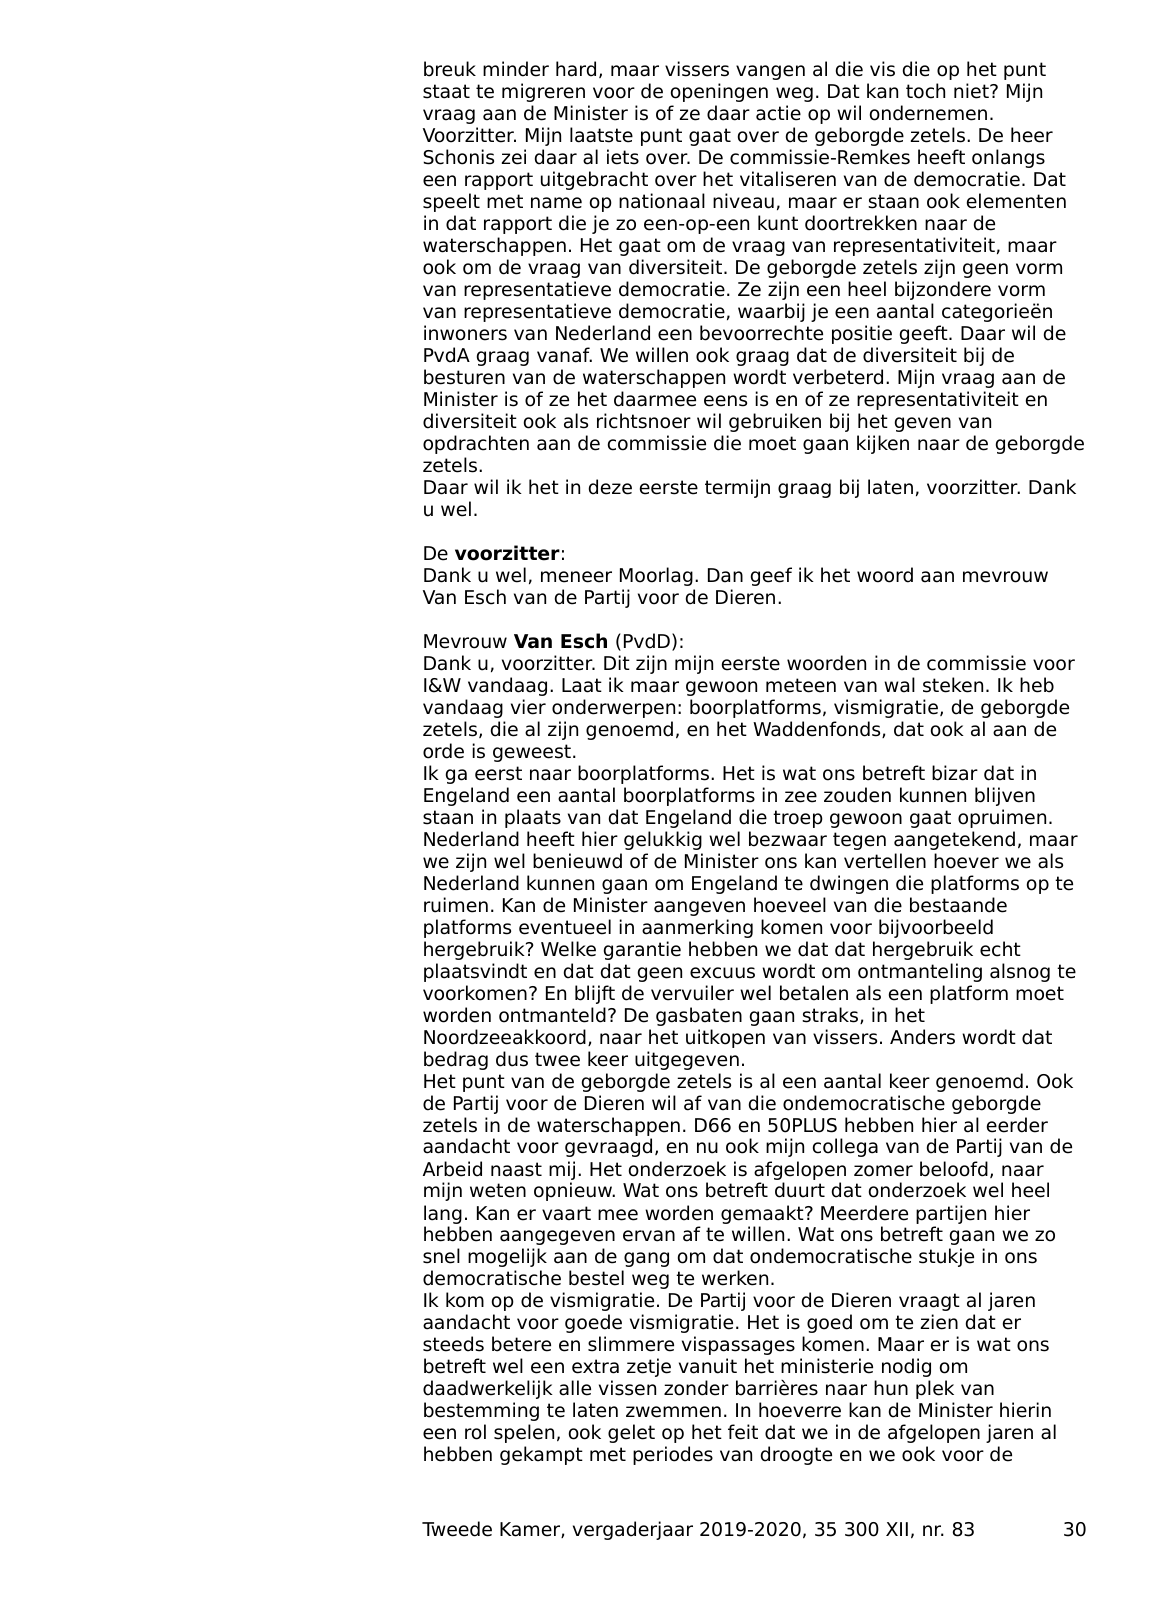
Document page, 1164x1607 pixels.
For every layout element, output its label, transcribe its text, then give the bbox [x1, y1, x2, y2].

text Mevrouw Van Esch (PvdD): [422, 631, 1087, 653]
text Dank u, voorzitter. Dit zijn mijn eerste woorden in de commissie voor I&W vandaag. Laat ik maar gewoon meteen van wal steken. Ik heb vandaag vier onderwerpen: boorplatforms, vismigratie, de geborgde zetels, die al zijn genoemd, en het Waddenfonds, dat ook al aan de orde is geweest. [422, 653, 1087, 763]
text Voorzitter. Mijn laatste punt gaat over de geborgde zetels. De heer Schonis zei daar al iets over. De commissie-Remkes heeft onlangs een rapport uitgebracht over het vitaliseren van de democratie. Dat speelt met name op nationaal niveau, maar er staan ook elementen in dat rapport die je zo een-op-een kunt doortrekken naar de waterschappen. Het gaat om de vraag van representativiteit, maar ook om de vraag van diversiteit. De geborgde zetels zijn geen vorm van representatieve democratie. Ze zijn een heel bijzondere vorm van representatieve democratie, waarbij je een aantal categorieën inwoners van Nederland een bevoorrechte positie geeft. Daar wil de PvdA graag vanaf. We willen ook graag dat de diversiteit bij de besturen van de waterschappen wordt verbeterd. Mijn vraag aan de Minister is of ze het daarmee eens is en of ze representativiteit en diversiteit ook als richtsnoer wil gebruiken bij het geven van opdrachten aan de commissie die moet gaan kijken naar de geborgde zetels. [422, 125, 1087, 477]
text Daar wil ik het in deze eerste termijn graag bij laten, voorzitter. Dank u wel. [422, 477, 1087, 521]
text breuk minder hard, maar vissers vangen al die vis die op het punt staat te migreren voor de openingen weg. Dat kan toch niet? Mijn vraag aan de Minister is of ze daar actie op wil ondernemen. [422, 59, 1087, 125]
text Het punt van de geborgde zetels is al een aantal keer genoemd. Ook de Partij voor de Dieren wil af van die ondemocratische geborgde zetels in de waterschappen. D66 en 50PLUS hebben hier al eerder aandacht voor gevraagd, en nu ook mijn collega van de Partij van de Arbeid naast mij. Het onderzoek is afgelopen zomer beloofd, naar mijn weten opnieuw. Wat ons betreft duurt dat onderzoek wel heel lang. Kan er vaart mee worden gemaakt? Meerdere partijen hier hebben aangegeven ervan af te willen. Wat ons betreft gaan we zo snel mogelijk aan de gang om dat ondemocratische stukje in ons democratische bestel weg te werken. [422, 1071, 1087, 1290]
text Ik ga eerst naar boorplatforms. Het is wat ons betreft bizar dat in Engeland een aantal boorplatforms in zee zouden kunnen blijven staan in plaats van dat Engeland die troep gewoon gaat opruimen. Nederland heeft hier gelukkig wel bezwaar tegen aangetekend, maar we zijn wel benieuwd of de Minister ons kan vertellen hoever we als Nederland kunnen gaan om Engeland te dwingen die platforms op te ruimen. Kan de Minister aangeven hoeveel van die bestaande platforms eventueel in aanmerking komen voor bijvoorbeeld hergebruik? Welke garantie hebben we dat dat hergebruik echt plaatsvindt en dat dat geen excuus wordt om ontmanteling alsnog te voorkomen? En blijft de vervuiler wel betalen als een platform moet worden ontmanteld? De gasbaten gaan straks, in het Noordzeeakkoord, naar het uitkopen van vissers. Anders wordt dat bedrag dus twee keer uitgegeven. [422, 763, 1087, 1071]
text Ik kom op de vismigratie. De Partij voor de Dieren vraagt al jaren aandacht voor goede vismigratie. Het is goed om te zien dat er steeds betere en slimmere vispassages komen. Maar er is wat ons betreft wel een extra zetje vanuit het ministerie nodig om daadwerkelijk alle vissen zonder barrières naar hun plek van bestemming te laten zwemmen. In hoeverre kan de Minister hierin een rol spelen, ook gelet op het feit dat we in de afgelopen jaren al hebben gekampt met periodes van droogte en we ook voor de [422, 1290, 1087, 1466]
text De voorzitter: [422, 543, 1087, 565]
text Dank u wel, meneer Moorlag. Dan geef ik het woord aan mevrouw Van Esch van de Partij voor de Dieren. [422, 565, 1087, 609]
